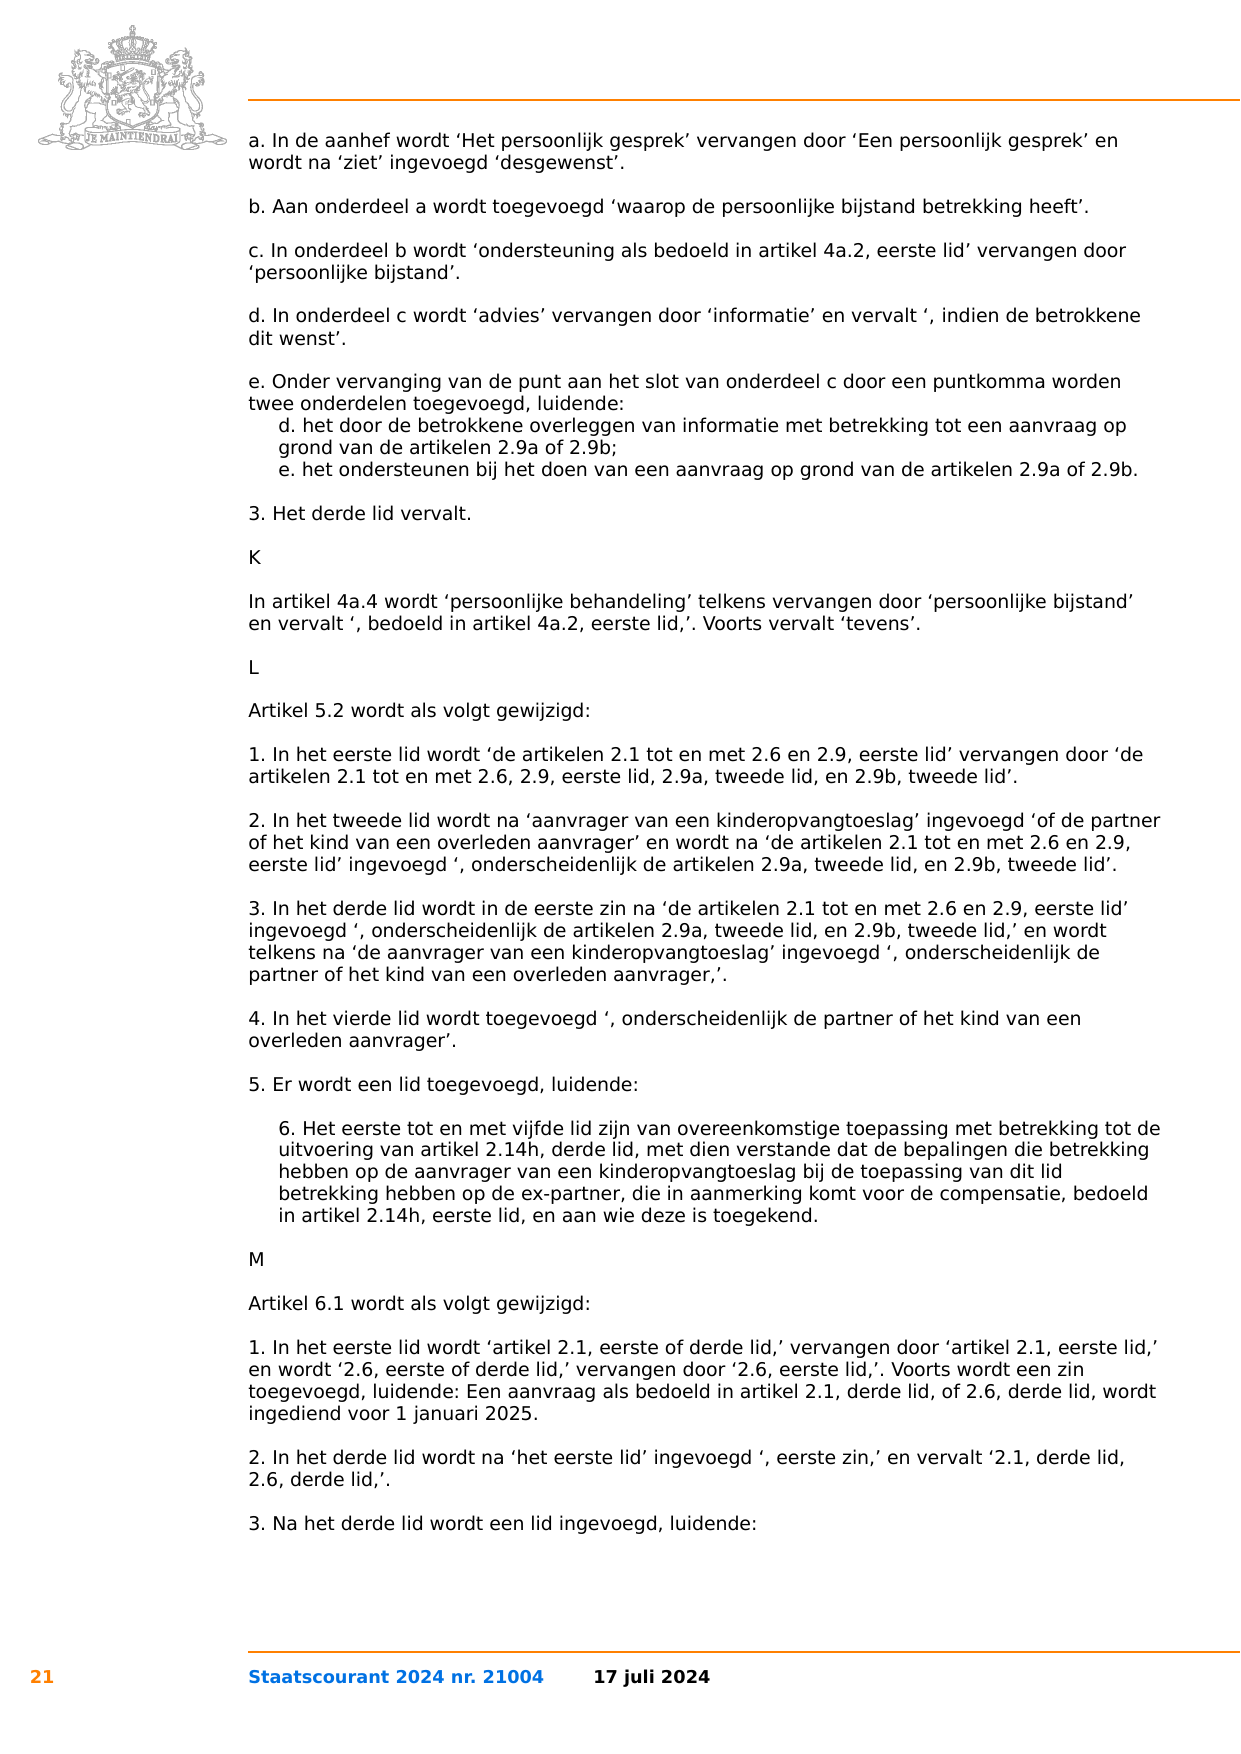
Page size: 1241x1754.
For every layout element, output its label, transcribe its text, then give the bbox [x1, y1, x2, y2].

text d. het door de betrokkene overleggen van informatie met betrekking tot een aanvraag op grond van de artikelen 2.9a of 2.9b; [278, 415, 1163, 459]
text Artikel 5.2 wordt als volgt gewijzigd: [248, 700, 1163, 722]
text 3. Het derde lid vervalt. [248, 503, 1163, 525]
text Artikel 6.1 wordt als volgt gewijzigd: [248, 1293, 1163, 1315]
text b. Aan onderdeel a wordt toegevoegd ‘waarop de persoonlijke bijstand betrekking heeft’. [248, 196, 1163, 218]
text 4. In het vierde lid wordt toegevoegd ‘, onderscheidenlijk de partner of het kind van een overleden aanvrager’. [248, 1008, 1163, 1052]
text d. In onderdeel c wordt ‘advies’ vervangen door ‘informatie’ en vervalt ‘, indien de betrokkene dit wenst’. [248, 305, 1163, 349]
text 6. Het eerste tot en met vijfde lid zijn van overeenkomstige toepassing met betrekking tot de uitvoering van artikel 2.14h, derde lid, met dien verstande dat de bepalingen die betrekking hebben op de aanvrager van een kinderopvangtoeslag bij de toepassing van dit lid betrekking hebben op de ex-partner, die in aanmerking komt voor de compensatie, bedoeld in artikel 2.14h, eerste lid, en aan wie deze is toegekend. [278, 1117, 1163, 1227]
text e. Onder vervanging van de punt aan het slot van onderdeel c door een puntkomma worden twee onderdelen toegevoegd, luidende: [248, 371, 1163, 415]
text L [248, 657, 1163, 678]
text 2. In het tweede lid wordt na ‘aanvrager van een kinderopvangtoeslag’ ingevoegd ‘of de partner of het kind van een overleden aanvrager’ en wordt na ‘de artikelen 2.1 tot en met 2.6 en 2.9, eerste lid’ ingevoegd ‘, onderscheidenlijk de artikelen 2.9a, tweede lid, en 2.9b, tweede lid’. [248, 810, 1163, 876]
text 1. In het eerste lid wordt ‘de artikelen 2.1 tot en met 2.6 en 2.9, eerste lid’ vervangen door ‘de artikelen 2.1 tot en met 2.6, 2.9, eerste lid, 2.9a, tweede lid, en 2.9b, tweede lid’. [248, 744, 1163, 788]
text c. In onderdeel b wordt ‘ondersteuning als bedoeld in artikel 4a.2, eerste lid’ vervangen door ‘persoonlijke bijstand’. [248, 239, 1163, 283]
text e. het ondersteunen bij het doen van een aanvraag op grond van de artikelen 2.9a of 2.9b. [278, 459, 1163, 481]
text 1. In het eerste lid wordt ‘artikel 2.1, eerste of derde lid,’ vervangen door ‘artikel 2.1, eerste lid,’ en wordt ‘2.6, eerste of derde lid,’ vervangen door ‘2.6, eerste lid,’. Voorts wordt een zin toegevoegd, luidende: Een aanvraag als bedoeld in artikel 2.1, derde lid, of 2.6, derde lid, wordt ingediend voor 1 januari 2025. [248, 1337, 1163, 1425]
text K [248, 547, 1163, 569]
text M [248, 1249, 1163, 1271]
text 3. In het derde lid wordt in de eerste zin na ‘de artikelen 2.1 tot en met 2.6 en 2.9, eerste lid’ ingevoegd ‘, onderscheidenlijk de artikelen 2.9a, tweede lid, en 2.9b, tweede lid,’ en wordt telkens na ‘de aanvrager van een kinderopvangtoeslag’ ingevoegd ‘, onderscheidenlijk de partner of het kind van een overleden aanvrager,’. [248, 898, 1163, 986]
picture [38, 25, 227, 150]
text 2. In het derde lid wordt na ‘het eerste lid’ ingevoegd ‘, eerste zin,’ en vervalt ‘2.1, derde lid, 2.6, derde lid,’. [248, 1447, 1163, 1491]
text a. In de aanhef wordt ‘Het persoonlijk gesprek’ vervangen door ‘Een persoonlijk gesprek’ en wordt na ‘ziet’ ingevoegd ‘desgewenst’. [248, 130, 1163, 174]
text 3. Na het derde lid wordt een lid ingevoegd, luidende: [248, 1512, 1163, 1534]
text 5. Er wordt een lid toegevoegd, luidende: [248, 1073, 1163, 1096]
text In artikel 4a.4 wordt ‘persoonlijke behandeling’ telkens vervangen door ‘persoonlijke bijstand’ en vervalt ‘, bedoeld in artikel 4a.2, eerste lid,’. Voorts vervalt ‘tevens’. [248, 591, 1163, 635]
